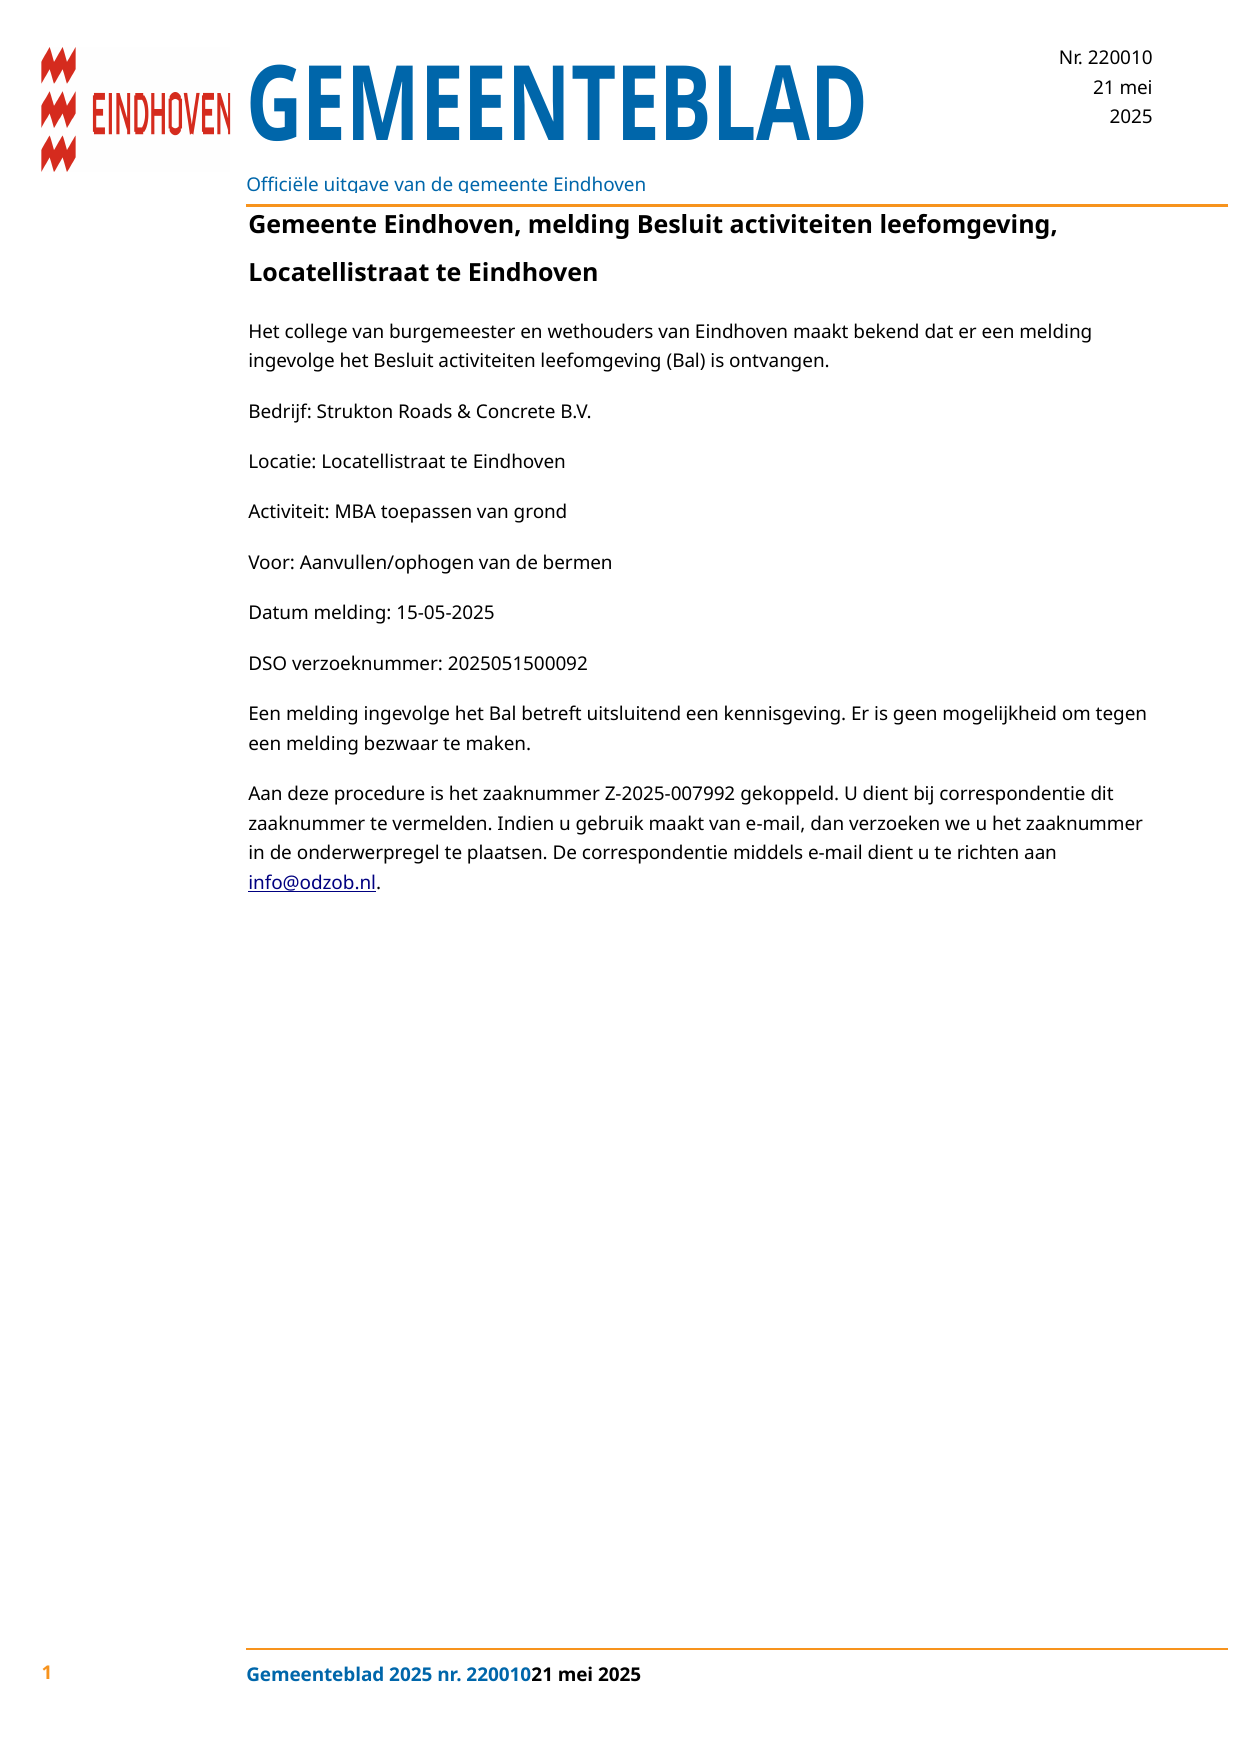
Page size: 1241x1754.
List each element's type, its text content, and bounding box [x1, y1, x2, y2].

text Een melding ingevolge het Bal betreft uitsluitend een kennisgeving. Er is geen mogelijkheid om tegen een melding bezwaar te maken. [248, 700, 1152, 756]
text Datum melding: 15-05-2025 [248, 599, 1152, 625]
picture [41, 47, 231, 172]
text Aan deze procedure is het zaaknummer Z-2025-007992 gekoppeld. U dient bij correspondentie dit zaaknummer te vermelden. Indien u gebruik maakt van e-mail, dan verzoeken we u het zaaknummer in de onderwerpregel te plaatsen. De correspondentie middels e-mail dient u te richten aan info@odzob.nl. [248, 780, 1152, 895]
text Voor: Aanvullen/ophogen van de bermen [248, 549, 1152, 575]
text Het college van burgemeester en wethouders van Eindhoven maakt bekend dat er een melding ingevolge het Besluit activiteiten leefomgeving (Bal) is ontvangen. [248, 318, 1152, 373]
text Activiteit: MBA toepassen van grond [248, 499, 1152, 524]
text DSO verzoeknummer: 2025051500092 [248, 650, 1152, 676]
text Bedrijf: Strukton Roads & Concrete B.V. [248, 398, 1152, 424]
text Locatie: Locatellistraat te Eindhoven [248, 448, 1152, 474]
text Gemeente Eindhoven, melding Besluit activiteiten leefomgeving, Locatellistraat te Eindhoven [248, 207, 1152, 288]
